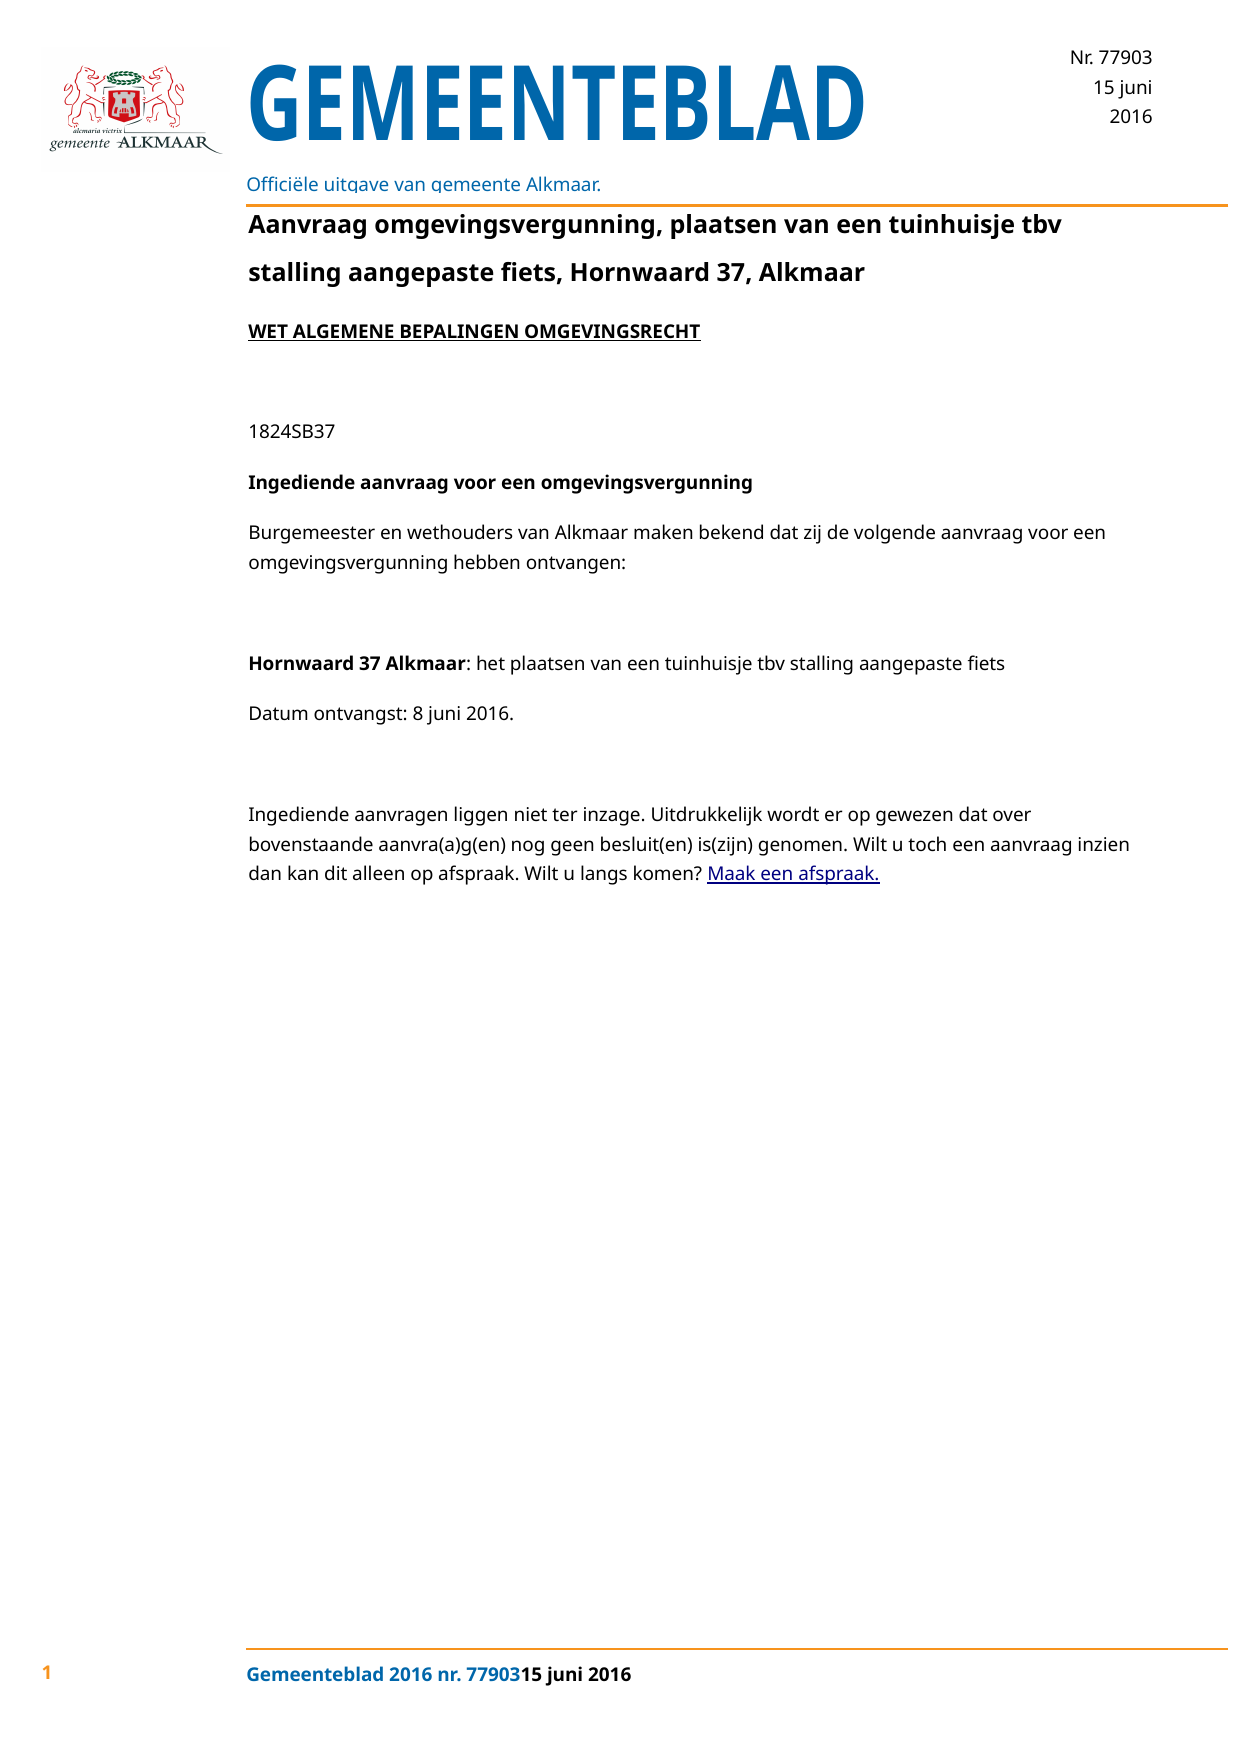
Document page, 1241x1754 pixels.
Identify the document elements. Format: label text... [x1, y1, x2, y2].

text Ingediende aanvragen liggen niet ter inzage. Uitdrukkelijk wordt er op gewezen dat over bovenstaande aanvra(a)g(en) nog geen besluit(en) is(zijn) genomen. Wilt u toch een aanvraag inzien dan kan dit alleen op afspraak. Wilt u langs komen? Maak een afspraak. [248, 801, 1152, 886]
picture [41, 47, 231, 172]
text Hornwaard 37 Alkmaar: het plaatsen van een tuinhuisje tbv stalling aangepaste fiets [248, 650, 1152, 676]
text 1824SB37 [248, 419, 1152, 444]
text Burgemeester en wethouders van Alkmaar maken bekend dat zij de volgende aanvraag voor een omgevingsvergunning hebben ontvangen: [248, 519, 1152, 575]
text Aanvraag omgevingsvergunning, plaatsen van een tuinhuisje tbv stalling aangepaste fiets, Hornwaard 37, Alkmaar [248, 207, 1152, 288]
text WET ALGEMENE BEPALINGEN OMGEVINGSRECHT [248, 318, 1152, 344]
text Datum ontvangst: 8 juni 2016. [248, 700, 1152, 726]
text Ingediende aanvraag voor een omgevingsvergunning [248, 469, 1152, 495]
